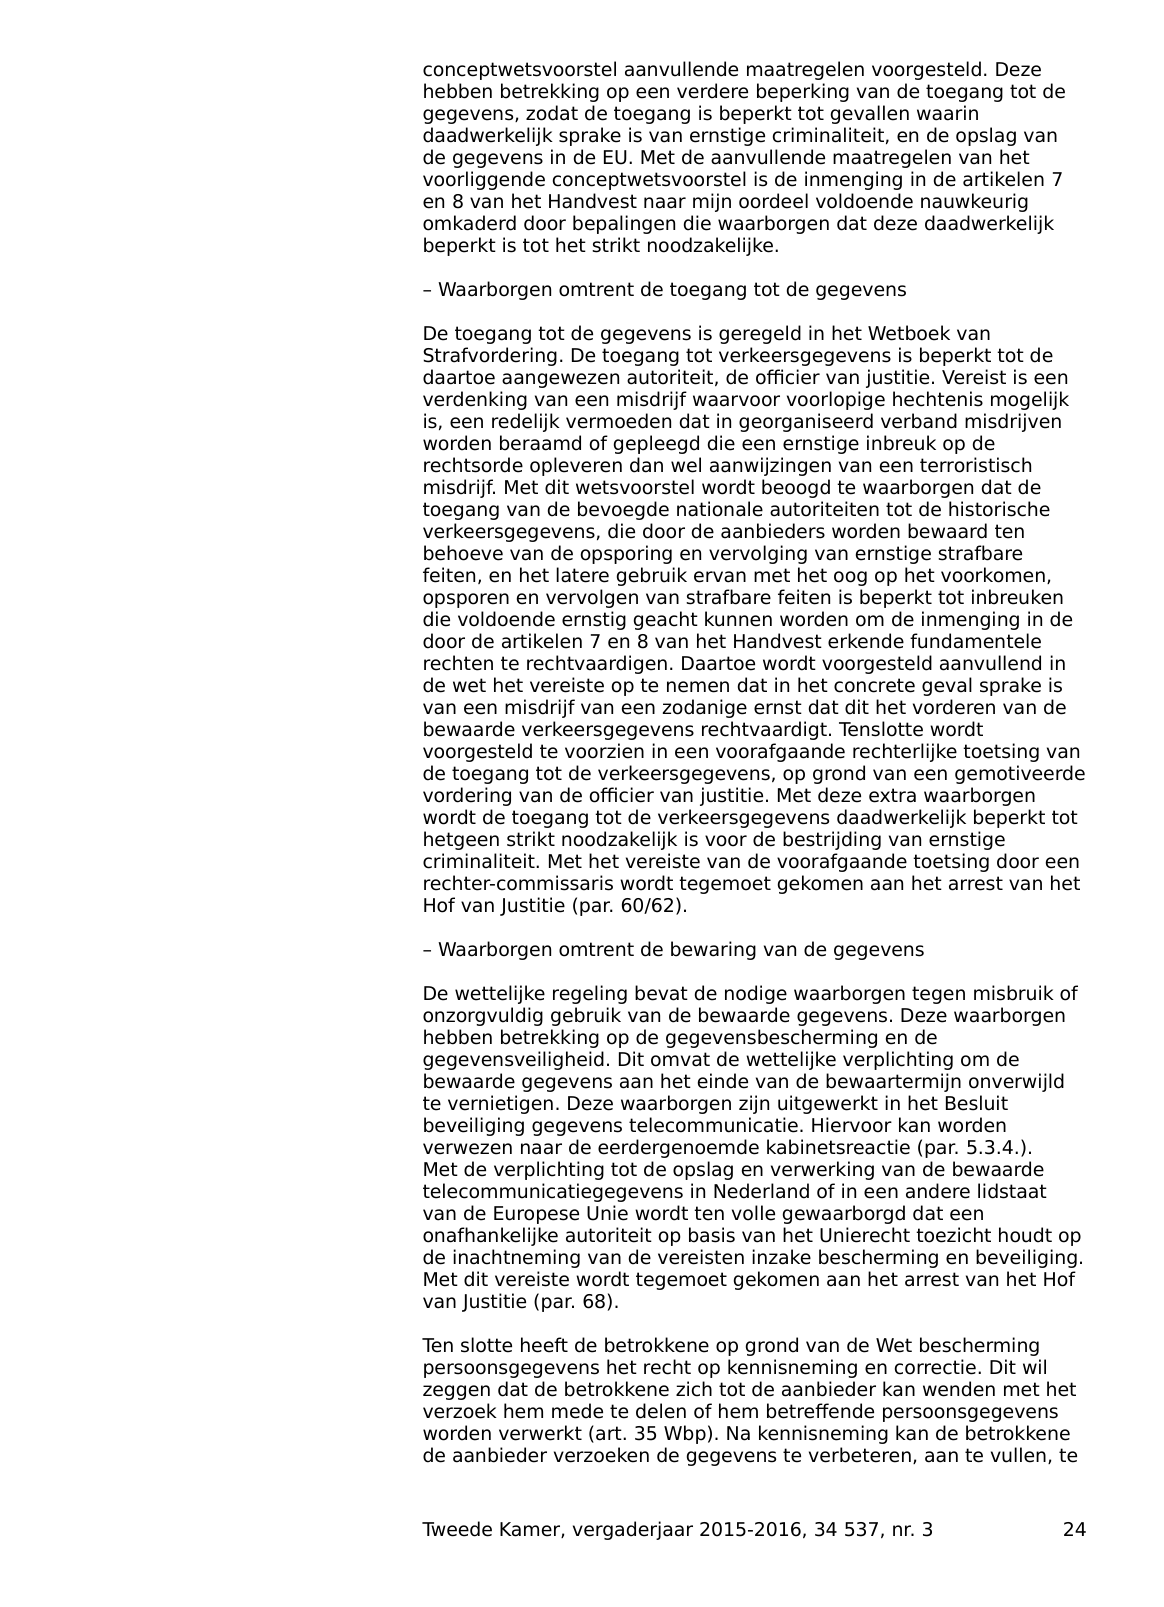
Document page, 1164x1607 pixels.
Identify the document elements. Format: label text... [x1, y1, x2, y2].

text De toegang tot de gegevens is geregeld in het Wetboek van Strafvordering. De toegang tot verkeersgegevens is beperkt tot de daartoe aangewezen autoriteit, de officier van justitie. Vereist is een verdenking van een misdrijf waarvoor voorlopige hechtenis mogelijk is, een redelijk vermoeden dat in georganiseerd verband misdrijven worden beraamd of gepleegd die een ernstige inbreuk op de rechtsorde opleveren dan wel aanwijzingen van een terroristisch misdrijf. Met dit wetsvoorstel wordt beoogd te waarborgen dat de toegang van de bevoegde nationale autoriteiten tot de historische verkeersgegevens, die door de aanbieders worden bewaard ten behoeve van de opsporing en vervolging van ernstige strafbare feiten, en het latere gebruik ervan met het oog op het voorkomen, opsporen en vervolgen van strafbare feiten is beperkt tot inbreuken die voldoende ernstig geacht kunnen worden om de inmenging in de door de artikelen 7 en 8 van het Handvest erkende fundamentele rechten te rechtvaardigen. Daartoe wordt voorgesteld aanvullend in de wet het vereiste op te nemen dat in het concrete geval sprake is van een misdrijf van een zodanige ernst dat dit het vorderen van de bewaarde verkeersgegevens rechtvaardigt. Tenslotte wordt voorgesteld te voorzien in een voorafgaande rechterlijke toetsing van de toegang tot de verkeersgegevens, op grond van een gemotiveerde vordering van de officier van justitie. Met deze extra waarborgen wordt de toegang tot de verkeersgegevens daadwerkelijk beperkt tot hetgeen strikt noodzakelijk is voor de bestrijding van ernstige criminaliteit. Met het vereiste van de voorafgaande toetsing door een rechter-commissaris wordt tegemoet gekomen aan het arrest van het Hof van Justitie (par. 60/62). [422, 323, 1087, 917]
subtitle – Waarborgen omtrent de toegang tot de gegevens [422, 279, 1087, 301]
text Met de verplichting tot de opslag en verwerking van de bewaarde telecommunicatiegegevens in Nederland of in een andere lidstaat van de Europese Unie wordt ten volle gewaarborgd dat een onafhankelijke autoriteit op basis van het Unierecht toezicht houdt op de inachtneming van de vereisten inzake bescherming en beveiliging. Met dit vereiste wordt tegemoet gekomen aan het arrest van het Hof van Justitie (par. 68). [422, 1159, 1087, 1313]
text Ten slotte heeft de betrokkene op grond van de Wet bescherming persoonsgegevens het recht op kennisneming en correctie. Dit wil zeggen dat de betrokkene zich tot de aanbieder kan wenden met het verzoek hem mede te delen of hem betreffende persoonsgegevens worden verwerkt (art. 35 Wbp). Na kennisneming kan de betrokkene de aanbieder verzoeken de gegevens te verbeteren, aan te vullen, te [422, 1335, 1087, 1467]
text De wettelijke regeling bevat de nodige waarborgen tegen misbruik of onzorgvuldig gebruik van de bewaarde gegevens. Deze waarborgen hebben betrekking op de gegevensbescherming en de gegevensveiligheid. Dit omvat de wettelijke verplichting om de bewaarde gegevens aan het einde van de bewaartermijn onverwijld te vernietigen. Deze waarborgen zijn uitgewerkt in het Besluit beveiliging gegevens telecommunicatie. Hiervoor kan worden verwezen naar de eerdergenoemde kabinetsreactie (par. 5.3.4.). [422, 983, 1087, 1159]
subtitle – Waarborgen omtrent de bewaring van de gegevens [422, 939, 1087, 961]
text conceptwetsvoorstel aanvullende maatregelen voorgesteld. Deze hebben betrekking op een verdere beperking van de toegang tot de gegevens, zodat de toegang is beperkt tot gevallen waarin daadwerkelijk sprake is van ernstige criminaliteit, en de opslag van de gegevens in de EU. Met de aanvullende maatregelen van het voorliggende conceptwetsvoorstel is de inmenging in de artikelen 7 en 8 van het Handvest naar mijn oordeel voldoende nauwkeurig omkaderd door bepalingen die waarborgen dat deze daadwerkelijk beperkt is tot het strikt noodzakelijke. [422, 59, 1087, 257]
